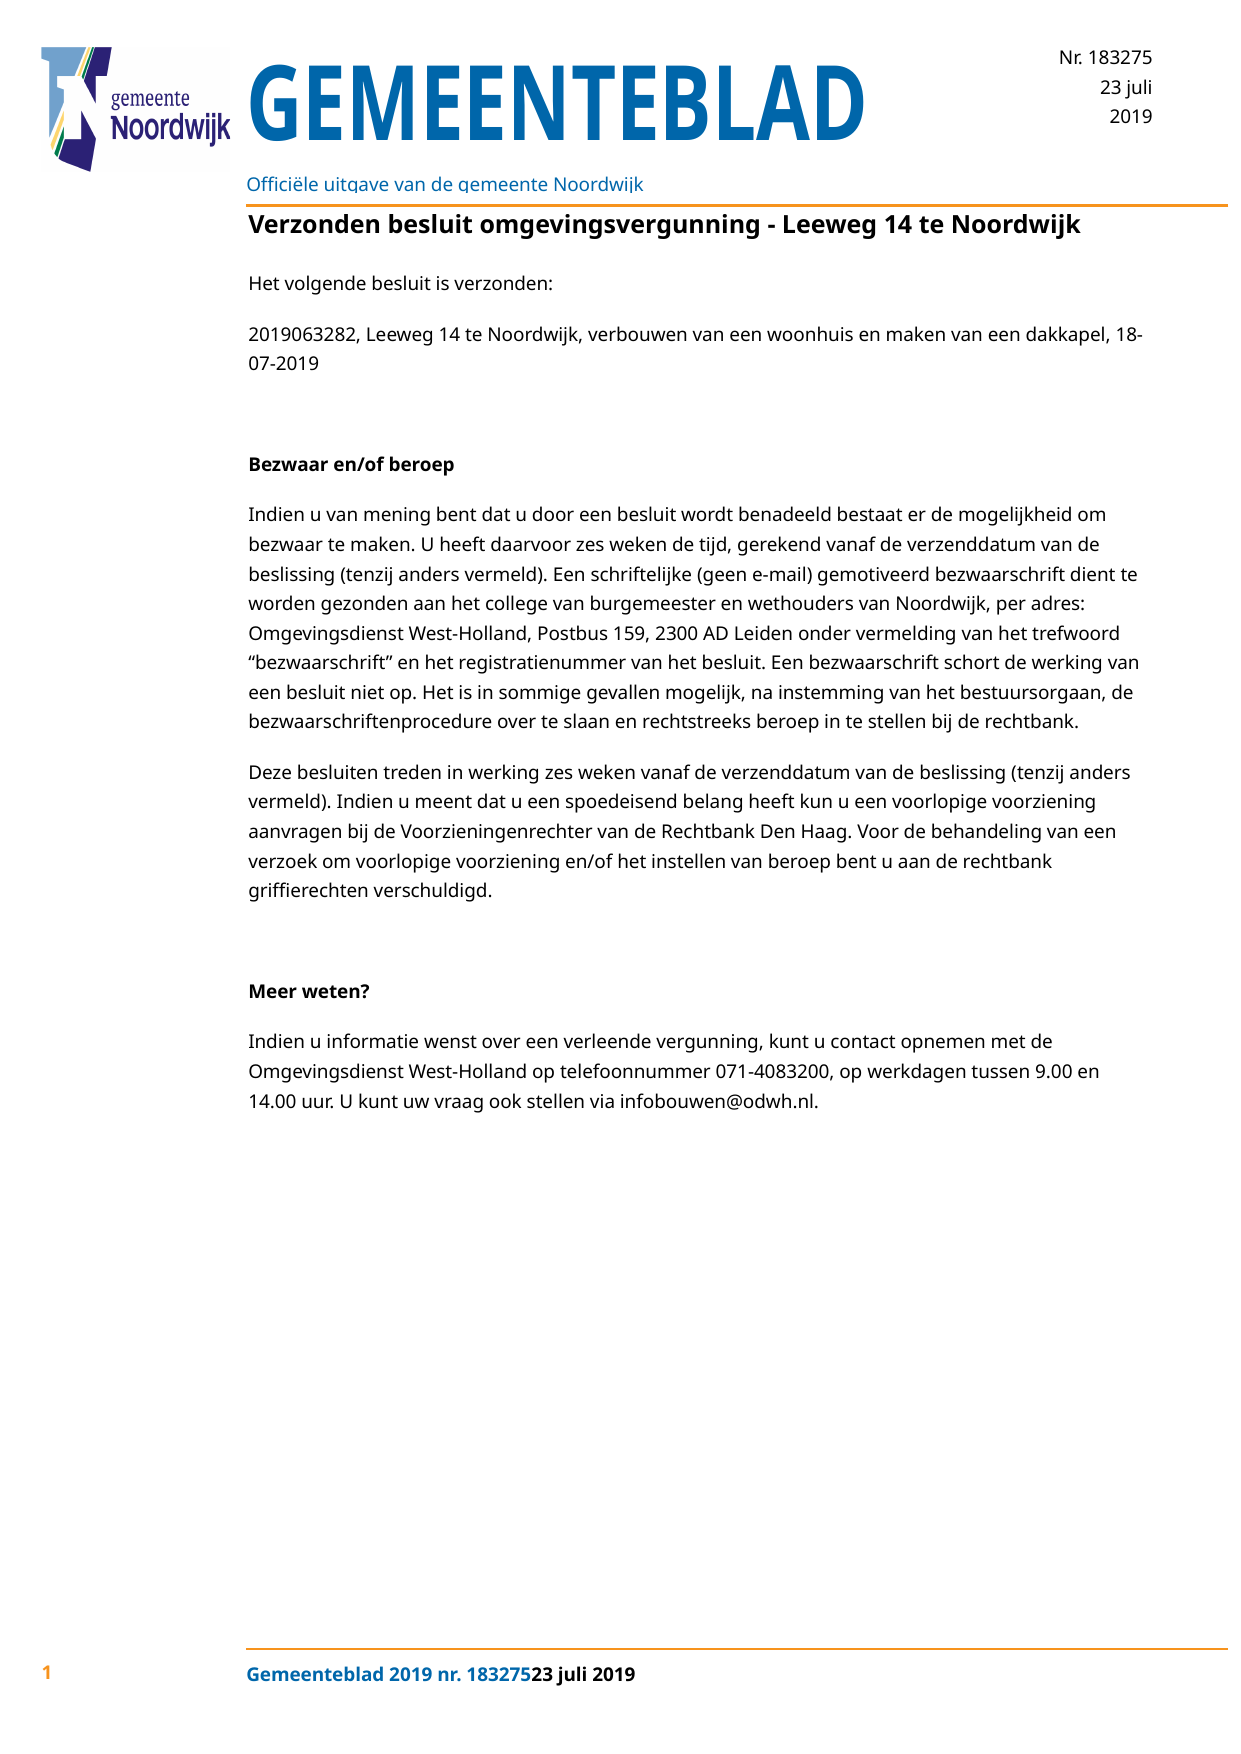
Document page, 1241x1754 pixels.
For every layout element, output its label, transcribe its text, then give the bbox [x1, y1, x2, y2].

text Verzonden besluit omgevingsvergunning - Leeweg 14 te Noordwijk [248, 207, 1152, 241]
text Indien u informatie wenst over een verleende vergunning, kunt u contact opnemen met de Omgevingsdienst West-Holland op telefoonnummer 071-4083200, op werkdagen tussen 9.00 en 14.00 uur. U kunt uw vraag ook stellen via infobouwen@odwh.nl. [248, 1029, 1152, 1113]
text Indien u van mening bent dat u door een besluit wordt benadeeld bestaat er de mogelijkheid om bezwaar te maken. U heeft daarvoor zes weken de tijd, gerekend vanaf de verzenddatum van de beslissing (tenzij anders vermeld). Een schriftelijke (geen e-mail) gemotiveerd bezwaarschrift dient te worden gezonden aan het college van burgemeester en wethouders van Noordwijk, per adres: Omgevingsdienst West-Holland, Postbus 159, 2300 AD Leiden onder vermelding van het trefwoord “bezwaarschrift” en het registratienummer van het besluit. Een bezwaarschrift schort de werking van een besluit niet op. Het is in sommige gevallen mogelijk, na instemming van het bestuursorgaan, de bezwaarschriftenprocedure over te slaan en rechtstreeks beroep in te stellen bij de rechtbank. [248, 502, 1152, 734]
text Bezwaar en/of beroep [248, 451, 1152, 477]
text 2019063282, Leeweg 14 te Noordwijk, verbouwen van een woonhuis en maken van een dakkapel, 18-07-2019 [248, 321, 1152, 376]
text Het volgende besluit is verzonden: [248, 270, 1152, 296]
picture [41, 47, 231, 172]
text Meer weten? [248, 978, 1152, 1004]
text Deze besluiten treden in werking zes weken vanaf de verzenddatum van de beslissing (tenzij anders vermeld). Indien u meent dat u een spoedeisend belang heeft kun u een voorlopige voorziening aanvragen bij de Voorzieningenrechter van de Rechtbank Den Haag. Voor de behandeling van een verzoek om voorlopige voorziening en/of het instellen van beroep bent u aan de rechtbank griffierechten verschuldigd. [248, 759, 1152, 903]
